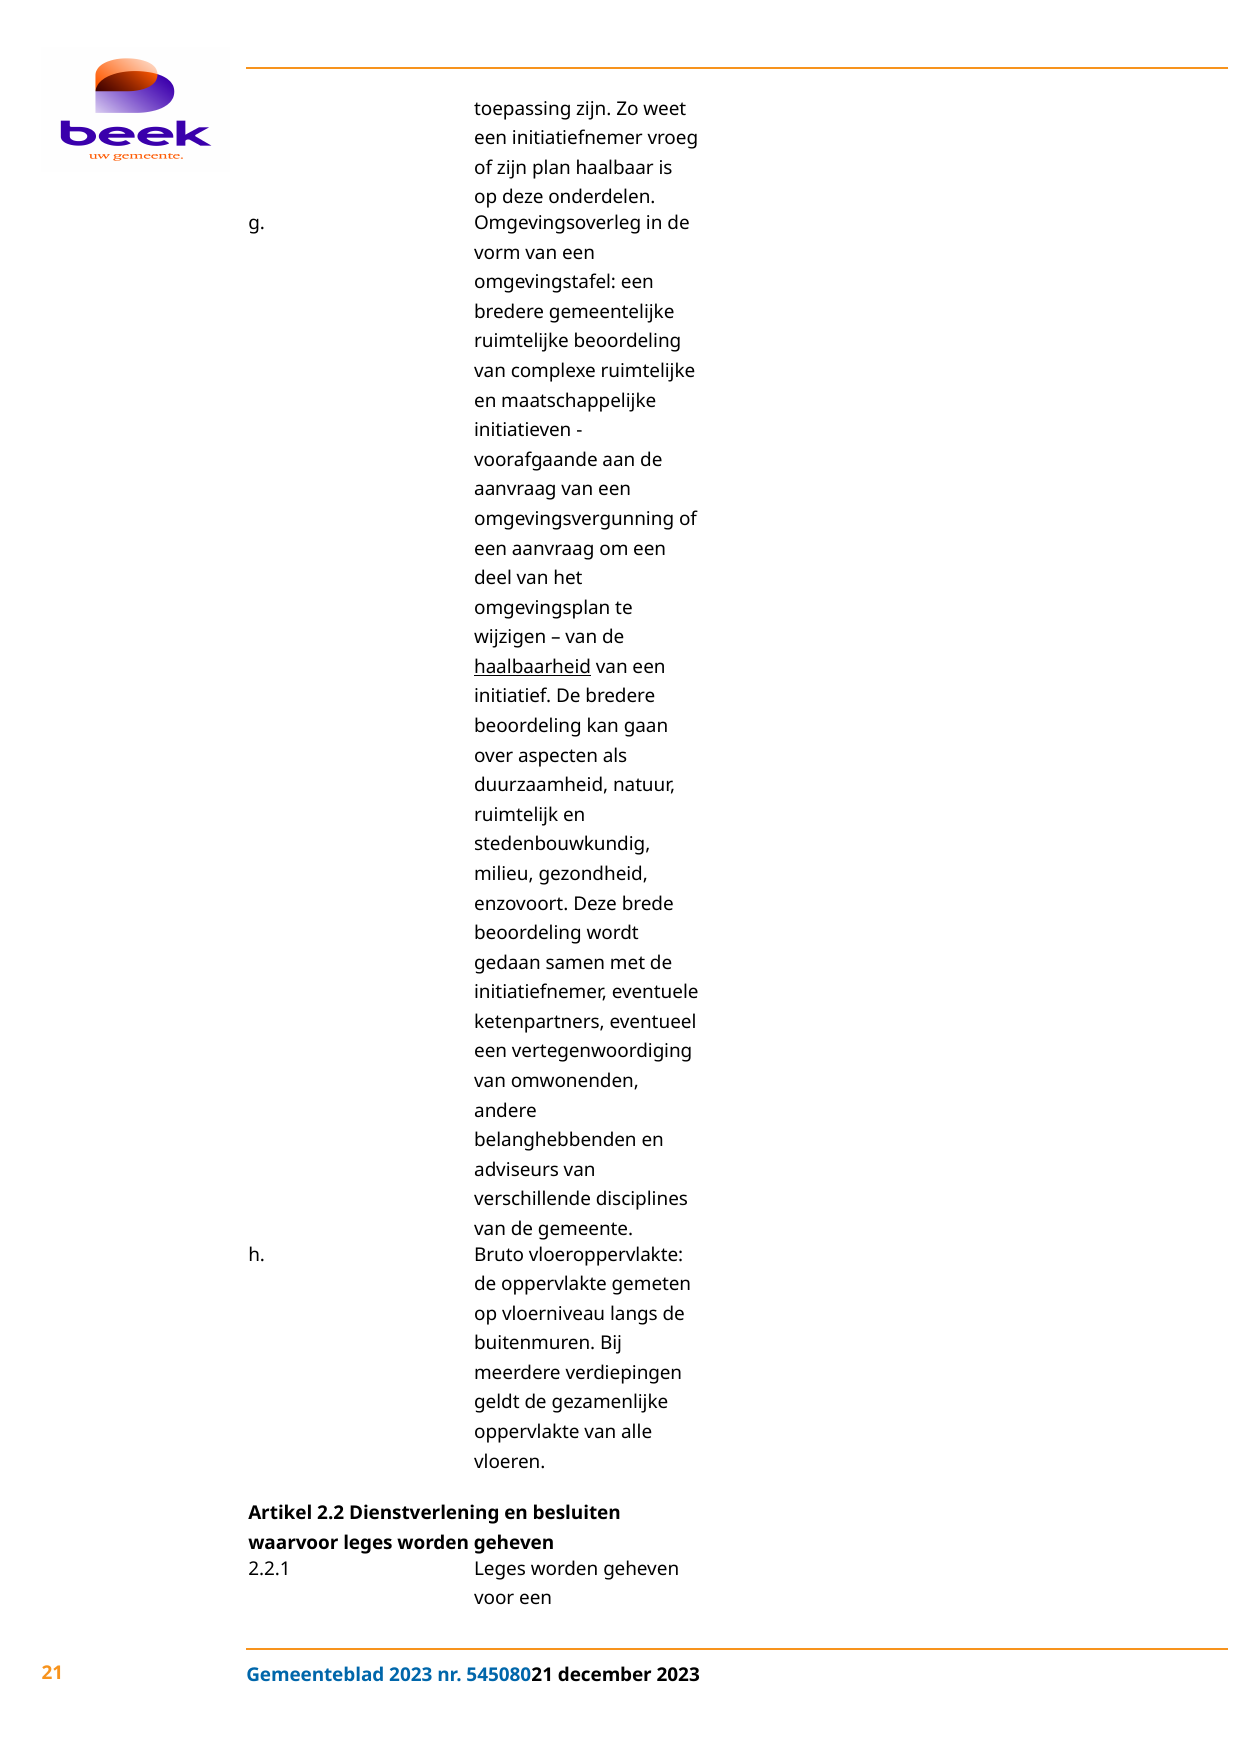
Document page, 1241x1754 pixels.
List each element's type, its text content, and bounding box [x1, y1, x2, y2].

table_cell [700, 1555, 926, 1610]
table_cell [926, 209, 1152, 1241]
table_cell [700, 95, 926, 209]
table_cell [248, 1474, 474, 1499]
table_cell g. [248, 209, 474, 1241]
table_cell 2.2.1 [248, 1555, 474, 1610]
table_cell [926, 1474, 1152, 1499]
table_cell [926, 95, 1152, 209]
picture [41, 47, 231, 172]
table_cell Omgevingsoverleg in de vorm van een omgevingstafel: een bredere gemeentelijke ruimtelijke beoordeling van complexe ruimtelijke en maatschappelijke initiatieven - voorafgaande aan de aanvraag van een omgevingsvergunning of een aanvraag om een deel van het omgevingsplan te wijzigen – van de haalbaarheid van een initiatief. De bredere beoordeling kan gaan over aspecten als duurzaamheid, natuur, ruimtelijk en stedenbouwkundig, milieu, gezondheid, enzovoort. Deze brede beoordeling wordt gedaan samen met de initiatiefnemer, eventuele ketenpartners, eventueel een vertegenwoordiging van omwonenden, andere belanghebbenden en adviseurs van verschillende disciplines van de gemeente. [474, 209, 700, 1241]
table_cell [474, 1474, 700, 1499]
table_cell [700, 1499, 926, 1555]
table_cell h. [248, 1241, 474, 1474]
table_cell Leges worden geheven voor een [474, 1555, 700, 1610]
table_cell [700, 1474, 926, 1499]
table_cell Artikel 2.2 Dienstverlening en besluiten waarvoor leges worden geheven [248, 1499, 700, 1555]
table_cell [700, 1241, 926, 1474]
table_cell [248, 95, 474, 209]
table_cell [926, 1241, 1152, 1474]
table_cell toepassing zijn. Zo weet een initiatiefnemer vroeg of zijn plan haalbaar is op deze onderdelen. [474, 95, 700, 209]
table_cell [700, 209, 926, 1241]
table_cell [926, 1555, 1152, 1610]
table_cell Bruto vloeroppervlakte: de oppervlakte gemeten op vloerniveau langs de buitenmuren. Bij meerdere verdiepingen geldt de gezamenlijke oppervlakte van alle vloeren. [474, 1241, 700, 1474]
table_cell [926, 1499, 1152, 1555]
